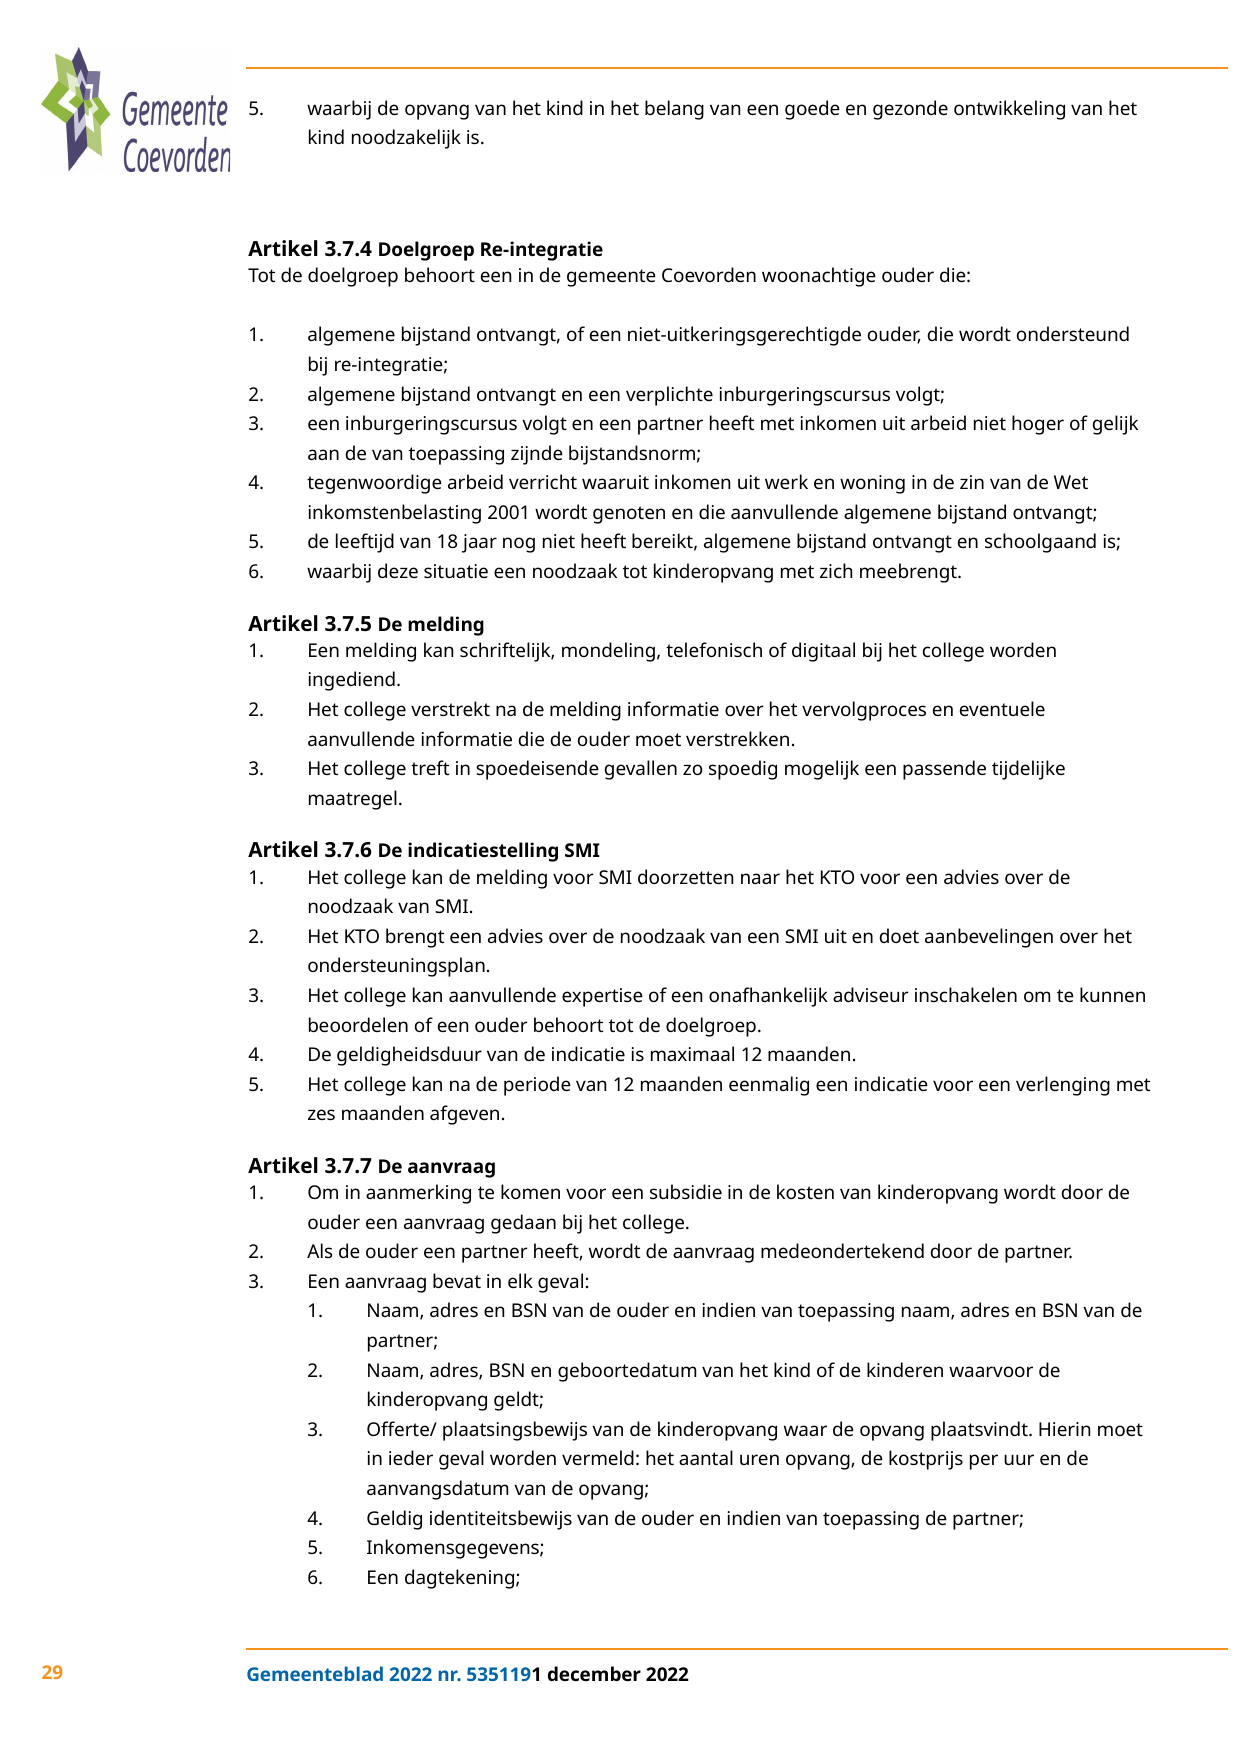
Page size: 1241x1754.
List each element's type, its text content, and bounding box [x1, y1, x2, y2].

list Naam, adres, BSN en geboortedatum van het kind of de kinderen waarvoor de kinderopvang geldt; [307, 1357, 1152, 1412]
list Offerte/ plaatsingsbewijs van de kinderopvang waar de opvang plaatsvindt. Hierin moet in ieder geval worden vermeld: het aantal uren opvang, de kostprijs per uur en de aanvangsdatum van de opvang; [307, 1416, 1152, 1501]
list Geldig identiteitsbewijs van de ouder en indien van toepassing de partner; [307, 1505, 1152, 1531]
list algemene bijstand ontvangt en een verplichte inburgeringscursus volgt; [248, 381, 1152, 406]
list tegenwoordige arbeid verricht waaruit inkomen uit werk en woning in de zin van de Wet inkomstenbelasting 2001 wordt genoten en die aanvullende algemene bijstand ontvangt; [248, 469, 1152, 525]
list Het college kan na de periode van 12 maanden eenmalig een indicatie voor een verlenging met zes maanden afgeven. [248, 1071, 1152, 1126]
list waarbij deze situatie een noodzaak tot kinderopvang met zich meebrengt. [248, 558, 1152, 584]
list Een melding kan schriftelijk, mondeling, telefonisch of digitaal bij het college worden ingediend. [248, 637, 1152, 692]
text Artikel 3.7.5 De melding [248, 609, 1152, 637]
list De geldigheidsduur van de indicatie is maximaal 12 maanden. [248, 1041, 1152, 1067]
list een inburgeringscursus volgt en een partner heeft met inkomen uit arbeid niet hoger of gelijk aan de van toepassing zijnde bijstandsnorm; [248, 410, 1152, 466]
list Een aanvraag bevat in elk geval: [248, 1268, 1152, 1294]
text Artikel 3.7.6 De indicatiestelling SMI [248, 835, 1152, 864]
list Het college kan aanvullende expertise of een onafhankelijk adviseur inschakelen om te kunnen beoordelen of een ouder behoort tot de doelgroep. [248, 982, 1152, 1037]
list Het KTO brengt een advies over de noodzaak van een SMI uit en doet aanbevelingen over het ondersteuningsplan. [248, 923, 1152, 978]
list de leeftijd van 18 jaar nog niet heeft bereikt, algemene bijstand ontvangt en schoolgaand is; [248, 529, 1152, 554]
picture [41, 47, 231, 172]
text Artikel 3.7.4 Doelgroep Re-integratie [248, 234, 1152, 262]
list Om in aanmerking te komen voor een subsidie in de kosten van kinderopvang wordt door de ouder een aanvraag gedaan bij het college. [248, 1179, 1152, 1235]
list waarbij de opvang van het kind in het belang van een goede en gezonde ontwikkeling van het kind noodzakelijk is. [248, 95, 1152, 150]
list Als de ouder een partner heeft, wordt de aanvraag medeondertekend door de partner. [248, 1238, 1152, 1264]
text Tot de doelgroep behoort een in de gemeente Coevorden woonachtige ouder die: [248, 262, 1152, 288]
list Inkomensgegevens; [307, 1534, 1152, 1560]
list algemene bijstand ontvangt, of een niet-uitkeringsgerechtigde ouder, die wordt ondersteund bij re-integratie; [248, 322, 1152, 377]
list Een dagtekening; [307, 1564, 1152, 1590]
list Het college kan de melding voor SMI doorzetten naar het KTO voor een advies over de noodzaak van SMI. [248, 864, 1152, 919]
text Artikel 3.7.7 De aanvraag [248, 1151, 1152, 1179]
list Naam, adres en BSN van de ouder en indien van toepassing naam, adres en BSN van de partner; [307, 1298, 1152, 1353]
list Het college verstrekt na de melding informatie over het vervolgproces en eventuele aanvullende informatie die de ouder moet verstrekken. [248, 696, 1152, 752]
list Het college treft in spoedeisende gevallen zo spoedig mogelijk een passende tijdelijke maatregel. [248, 755, 1152, 811]
